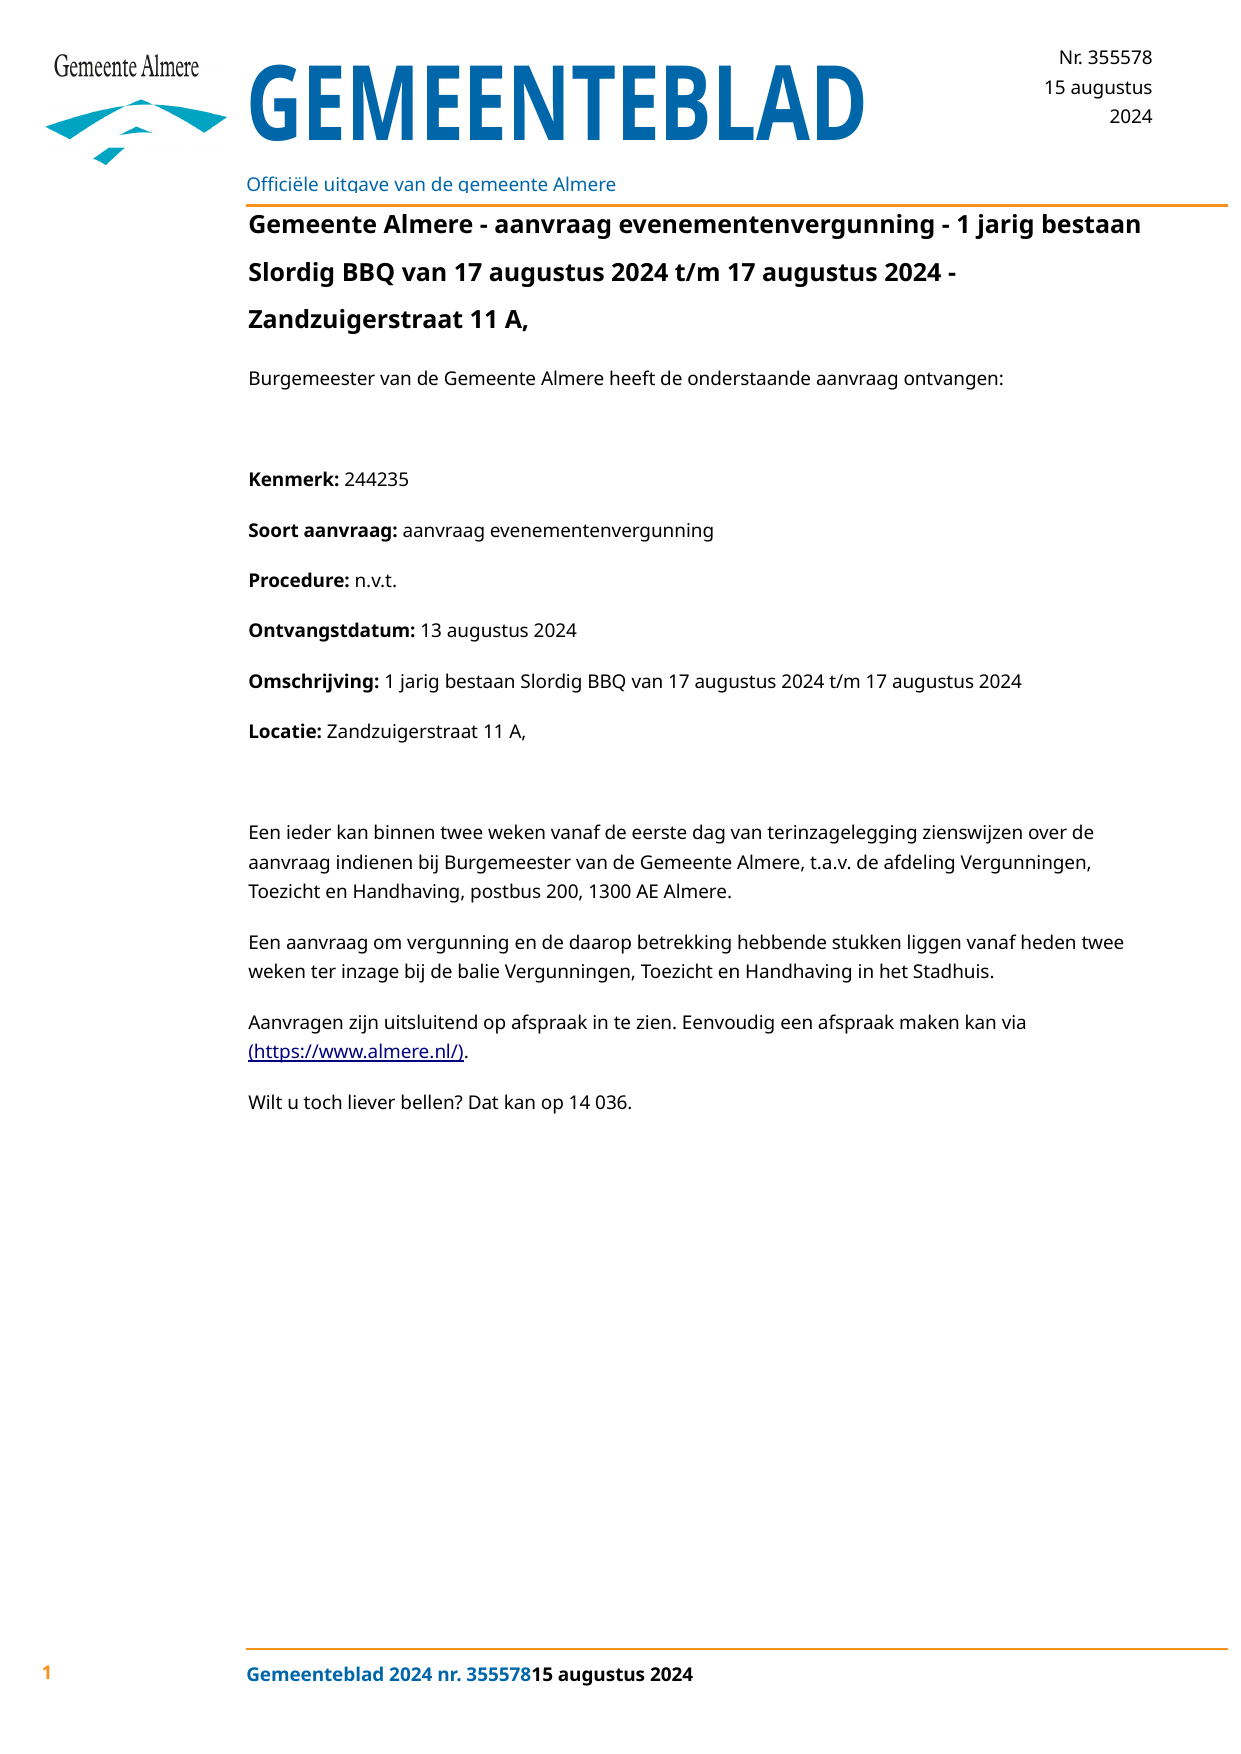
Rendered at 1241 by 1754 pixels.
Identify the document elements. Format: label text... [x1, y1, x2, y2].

text Soort aanvraag: aanvraag evenementenvergunning [248, 517, 1152, 542]
text Een aanvraag om vergunning en de daarop betrekking hebbende stukken liggen vanaf heden twee weken ter inzage bij de balie Vergunningen, Toezicht en Handhaving in het Stadhuis. [248, 929, 1152, 984]
text Gemeente Almere - aanvraag evenementenvergunning - 1 jarig bestaan Slordig BBQ van 17 augustus 2024 t/m 17 augustus 2024 - Zandzuigerstraat 11 A, [248, 207, 1152, 336]
text Omschrijving: 1 jarig bestaan Slordig BBQ van 17 augustus 2024 t/m 17 augustus 2024 [248, 668, 1152, 694]
text Burgemeester van de Gemeente Almere heeft de onderstaande aanvraag ontvangen: [248, 366, 1152, 391]
text Kenmerk: 244235 [248, 466, 1152, 492]
text Ontvangstdatum: 13 augustus 2024 [248, 618, 1152, 643]
text Aanvragen zijn uitsluitend op afspraak in te zien. Eenvoudig een afspraak maken kan via (https://www.almere.nl/). [248, 1009, 1152, 1064]
picture [41, 47, 231, 172]
text Procedure: n.v.t. [248, 567, 1152, 593]
text Een ieder kan binnen twee weken vanaf de eerste dag van terinzagelegging zienswijzen over de aanvraag indienen bij Burgemeester van de Gemeente Almere, t.a.v. de afdeling Vergunningen, Toezicht en Handhaving, postbus 200, 1300 AE Almere. [248, 819, 1152, 904]
text Wilt u toch liever bellen? Dat kan op 14 036. [248, 1089, 1152, 1114]
text Locatie: Zandzuigerstraat 11 A, [248, 718, 1152, 744]
